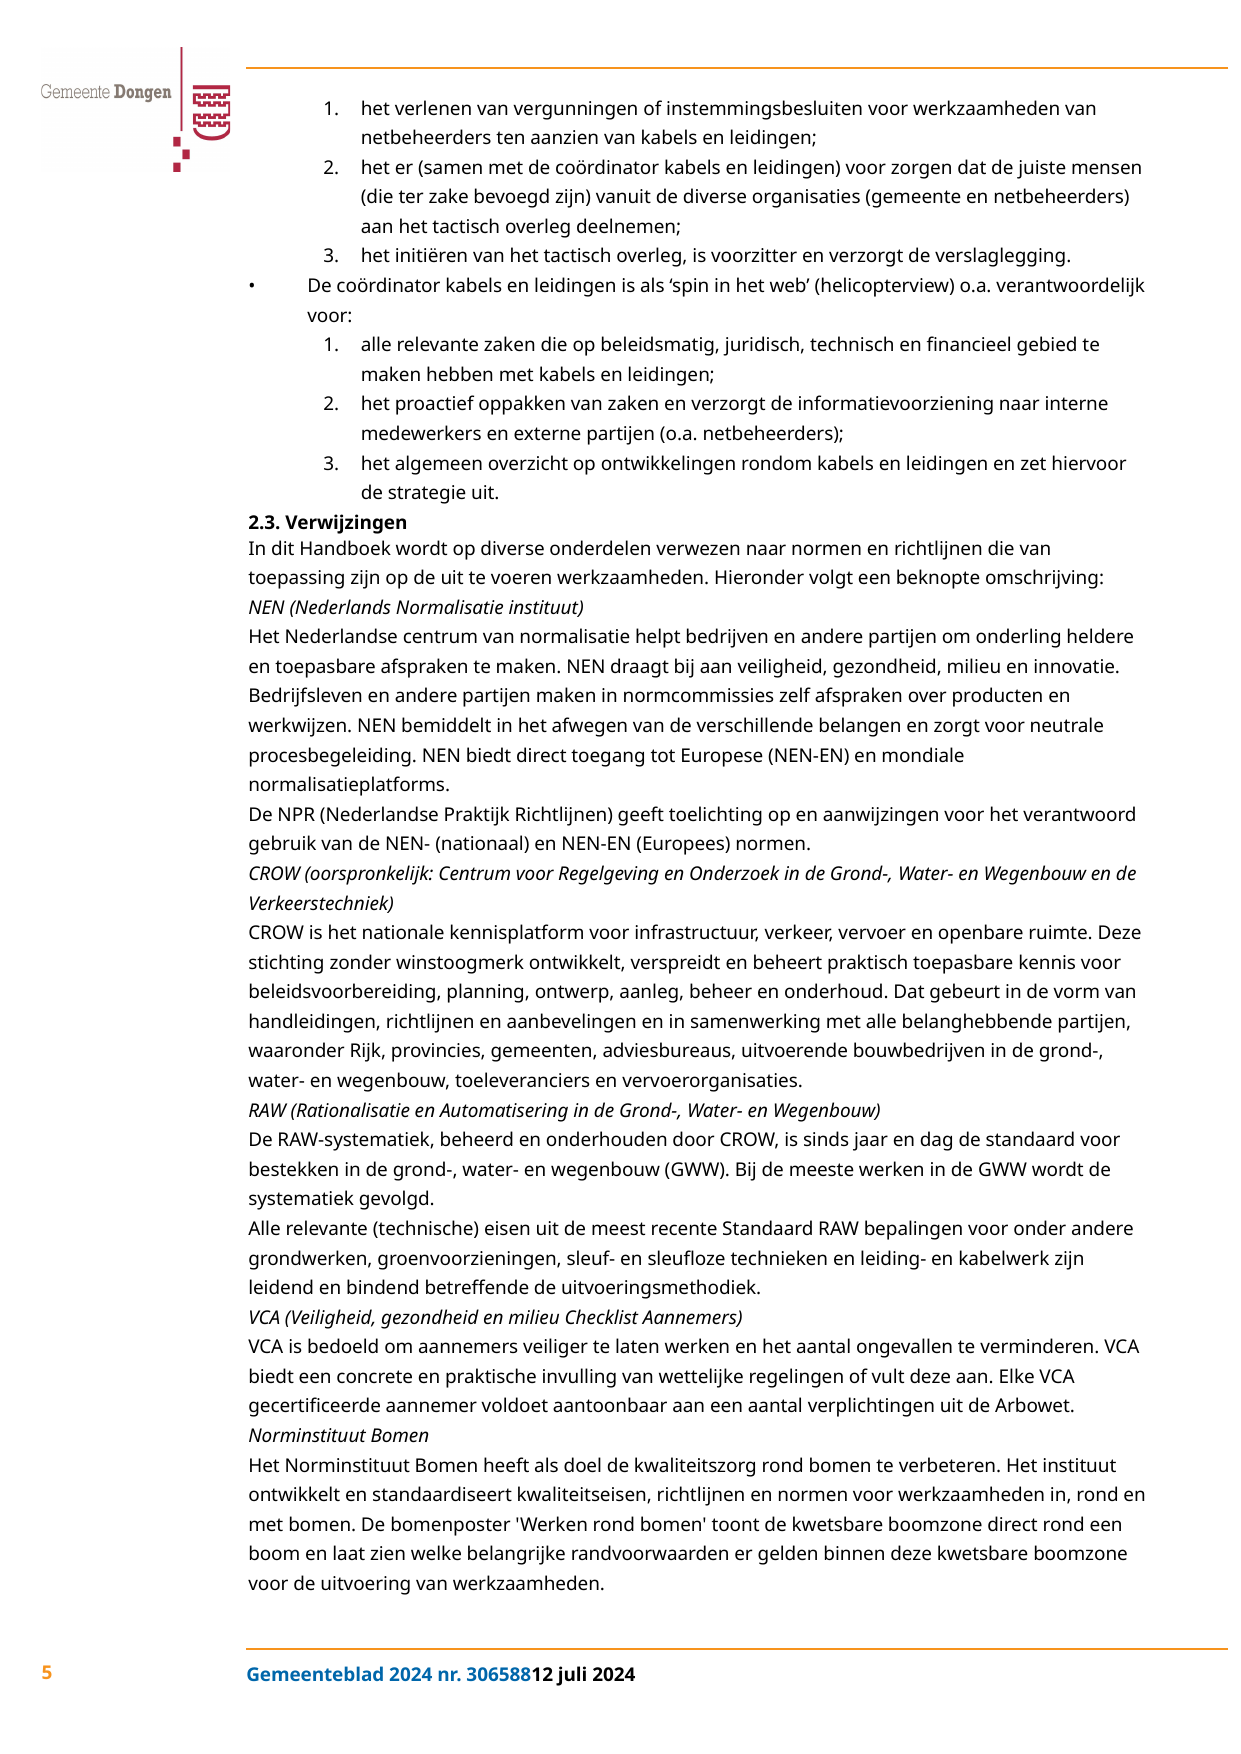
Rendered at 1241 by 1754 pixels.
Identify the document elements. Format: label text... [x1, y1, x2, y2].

list De coördinator kabels en leidingen is als ‘spin in het web’ (helicopterview) o.a. verantwoordelijk voor: [248, 272, 1152, 328]
text Alle relevante (technische) eisen uit de meest recente Standaard RAW bepalingen voor onder andere grondwerken, groenvoorzieningen, sleuf- en sleufloze technieken en leiding- en kabelwerk zijn leidend en bindend betreffende de uitvoeringsmethodiek. [248, 1215, 1152, 1300]
text CROW (oorspronkelijk: Centrum voor Regelgeving en Onderzoek in de Grond-, Water- en Wegenbouw en de Verkeerstechniek) [248, 860, 1152, 915]
list het algemeen overzicht op ontwikkelingen rondom kabels en leidingen en zet hiervoor de strategie uit. [323, 450, 1152, 505]
list het verlenen van vergunningen of instemmingsbesluiten voor werkzaamheden van netbeheerders ten aanzien van kabels en leidingen; [323, 95, 1152, 150]
text RAW (Rationalisatie en Automatisering in de Grond-, Water- en Wegenbouw) [248, 1097, 1152, 1122]
text NEN (Nederlands Normalisatie instituut) [248, 594, 1152, 619]
text De NPR (Nederlandse Praktijk Richtlijnen) geeft toelichting op en aanwijzingen voor het verantwoord gebruik van de NEN- (nationaal) en NEN-EN (Europees) normen. [248, 801, 1152, 856]
list het initiëren van het tactisch overleg, is voorzitter en verzorgt de verslaglegging. [323, 243, 1152, 268]
text De RAW-systematiek, beheerd en onderhouden door CROW, is sinds jaar en dag de standaard voor bestekken in de grond-, water- en wegenbouw (GWW). Bij de meeste werken in de GWW wordt de systematiek gevolgd. [248, 1126, 1152, 1211]
list het er (samen met de coördinator kabels en leidingen) voor zorgen dat de juiste mensen (die ter zake bevoegd zijn) vanuit de diverse organisaties (gemeente en netbeheerders) aan het tactisch overleg deelnemen; [323, 154, 1152, 239]
text VCA is bedoeld om aannemers veiliger te laten werken en het aantal ongevallen te verminderen. VCA biedt een concrete en praktische invulling van wettelijke regelingen of vult deze aan. Elke VCA gecertificeerde aannemer voldoet aantoonbaar aan een aantal verplichtingen uit de Arbowet. [248, 1333, 1152, 1418]
text CROW is het nationale kennisplatform voor infrastructuur, verkeer, vervoer en openbare ruimte. Deze stichting zonder winstoogmerk ontwikkelt, verspreidt en beheert praktisch toepasbare kennis voor beleidsvoorbereiding, planning, ontwerp, aanleg, beheer en onderhoud. Dat gebeurt in de vorm van handleidingen, richtlijnen en aanbevelingen en in samenwerking met alle belanghebbende partijen, waaronder Rijk, provincies, gemeenten, adviesbureaus, uitvoerende bouwbedrijven in de grond-, water- en wegenbouw, toeleveranciers en vervoerorganisaties. [248, 919, 1152, 1093]
list het proactief oppakken van zaken en verzorgt de informatievoorziening naar interne medewerkers en externe partijen (o.a. netbeheerders); [323, 391, 1152, 446]
text Norminstituut Bomen [248, 1422, 1152, 1448]
text 2.3. Verwijzingen [248, 509, 1152, 535]
picture [41, 47, 231, 172]
list alle relevante zaken die op beleidsmatig, juridisch, technisch en financieel gebied te maken hebben met kabels en leidingen; [323, 331, 1152, 387]
text Het Nederlandse centrum van normalisatie helpt bedrijven en andere partijen om onderling heldere en toepasbare afspraken te maken. NEN draagt bij aan veiligheid, gezondheid, milieu en innovatie. [248, 623, 1152, 679]
text Het Norminstituut Bomen heeft als doel de kwaliteitszorg rond bomen te verbeteren. Het instituut ontwikkelt en standaardiseert kwaliteitseisen, richtlijnen en normen voor werkzaamheden in, rond en met bomen. De bomenposter 'Werken rond bomen' toont de kwetsbare boomzone direct rond een boom en laat zien welke belangrijke randvoorwaarden er gelden binnen deze kwetsbare boomzone voor de uitvoering van werkzaamheden. [248, 1452, 1152, 1596]
text In dit Handboek wordt op diverse onderdelen verwezen naar normen en richtlijnen die van toepassing zijn op de uit te voeren werkzaamheden. Hieronder volgt een beknopte omschrijving: [248, 535, 1152, 590]
text Bedrijfsleven en andere partijen maken in normcommissies zelf afspraken over producten en werkwijzen. NEN bemiddelt in het afwegen van de verschillende belangen en zorgt voor neutrale procesbegeleiding. NEN biedt direct toegang tot Europese (NEN-EN) en mondiale normalisatieplatforms. [248, 683, 1152, 797]
text VCA (Veiligheid, gezondheid en milieu Checklist Aannemers) [248, 1304, 1152, 1329]
